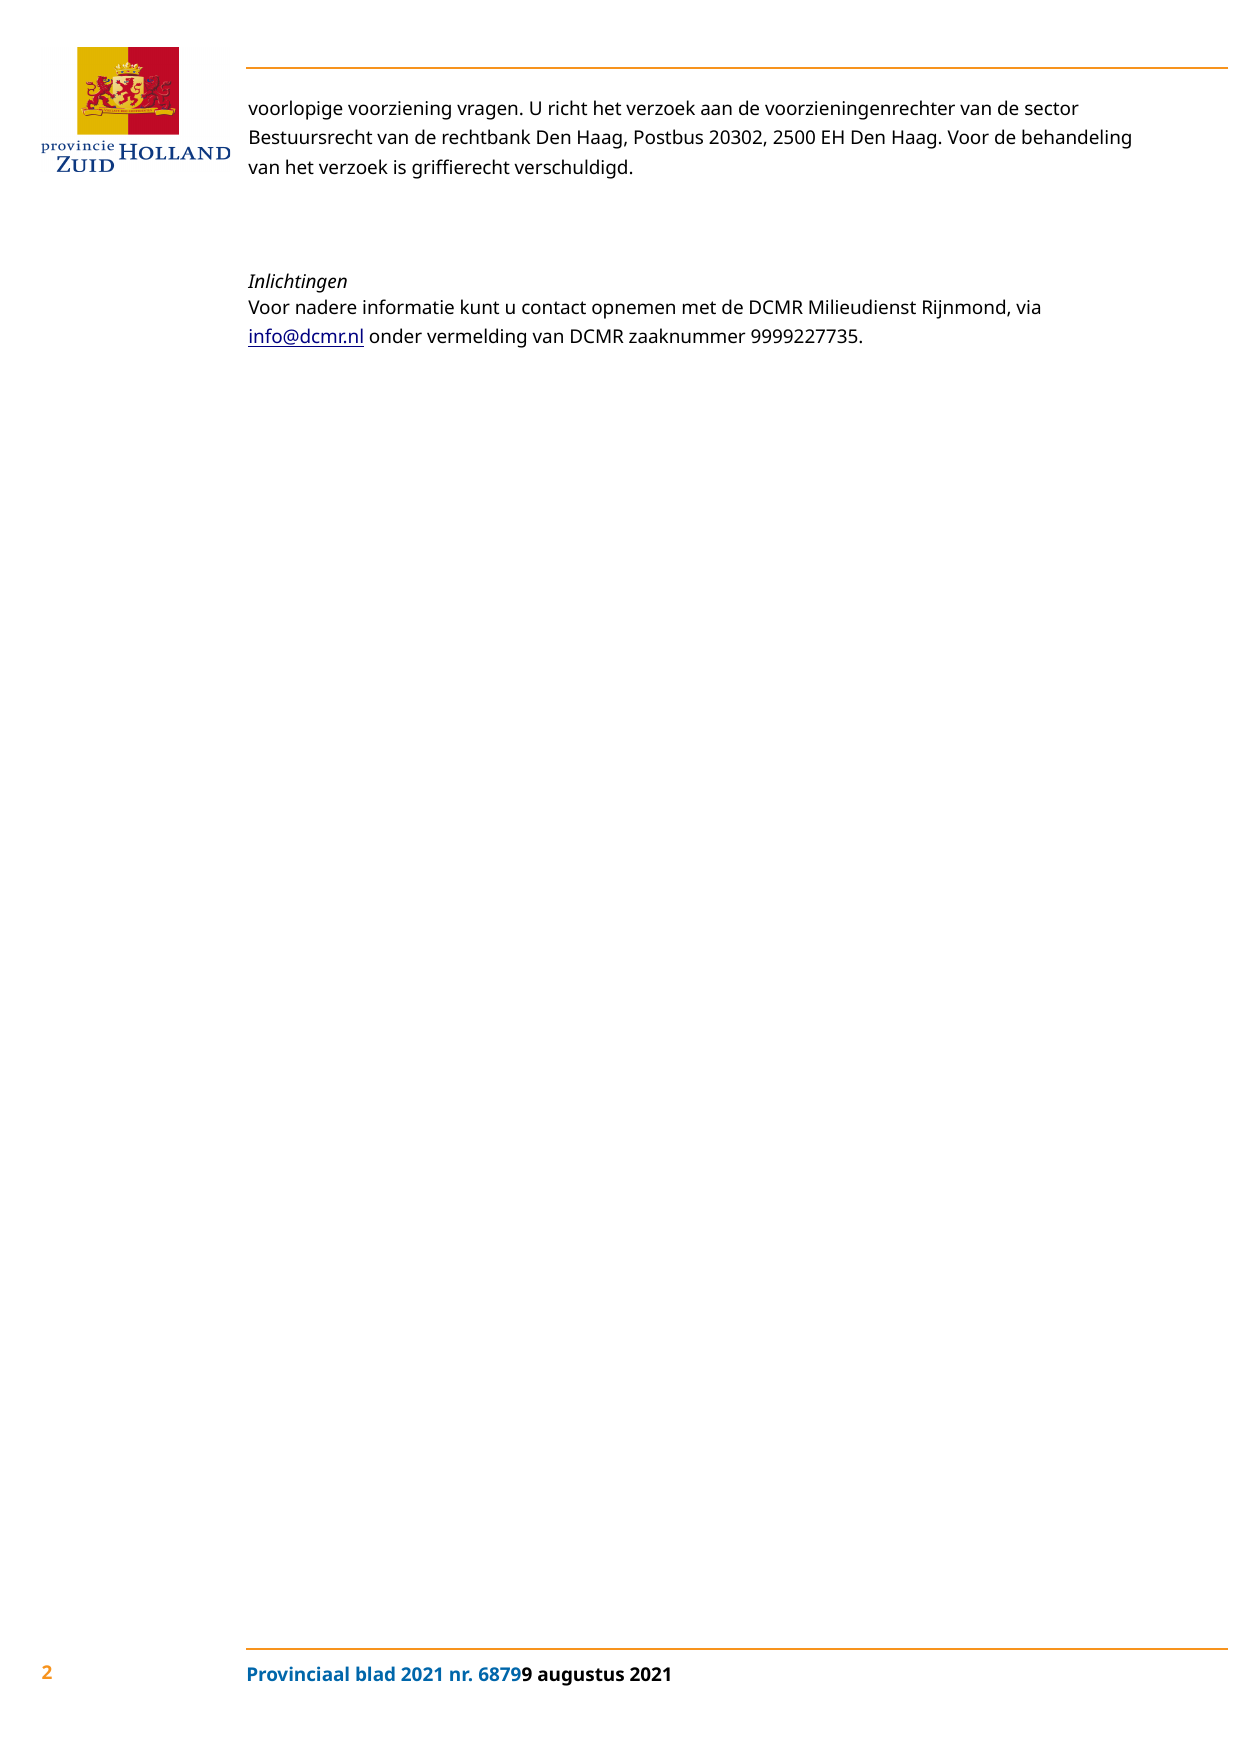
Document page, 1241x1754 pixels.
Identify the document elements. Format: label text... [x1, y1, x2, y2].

text Voor nadere informatie kunt u contact opnemen met de DCMR Milieudienst Rijnmond, via info@dcmr.nl onder vermelding van DCMR zaaknummer 9999227735. [248, 294, 1152, 349]
text Inlichtingen [248, 268, 1152, 294]
text voorlopige voorziening vragen. U richt het verzoek aan de voorzieningenrechter van de sector Bestuursrecht van de rechtbank Den Haag, Postbus 20302, 2500 EH Den Haag. Voor de behandeling van het verzoek is griffierecht verschuldigd. [248, 95, 1152, 180]
picture [41, 47, 231, 172]
